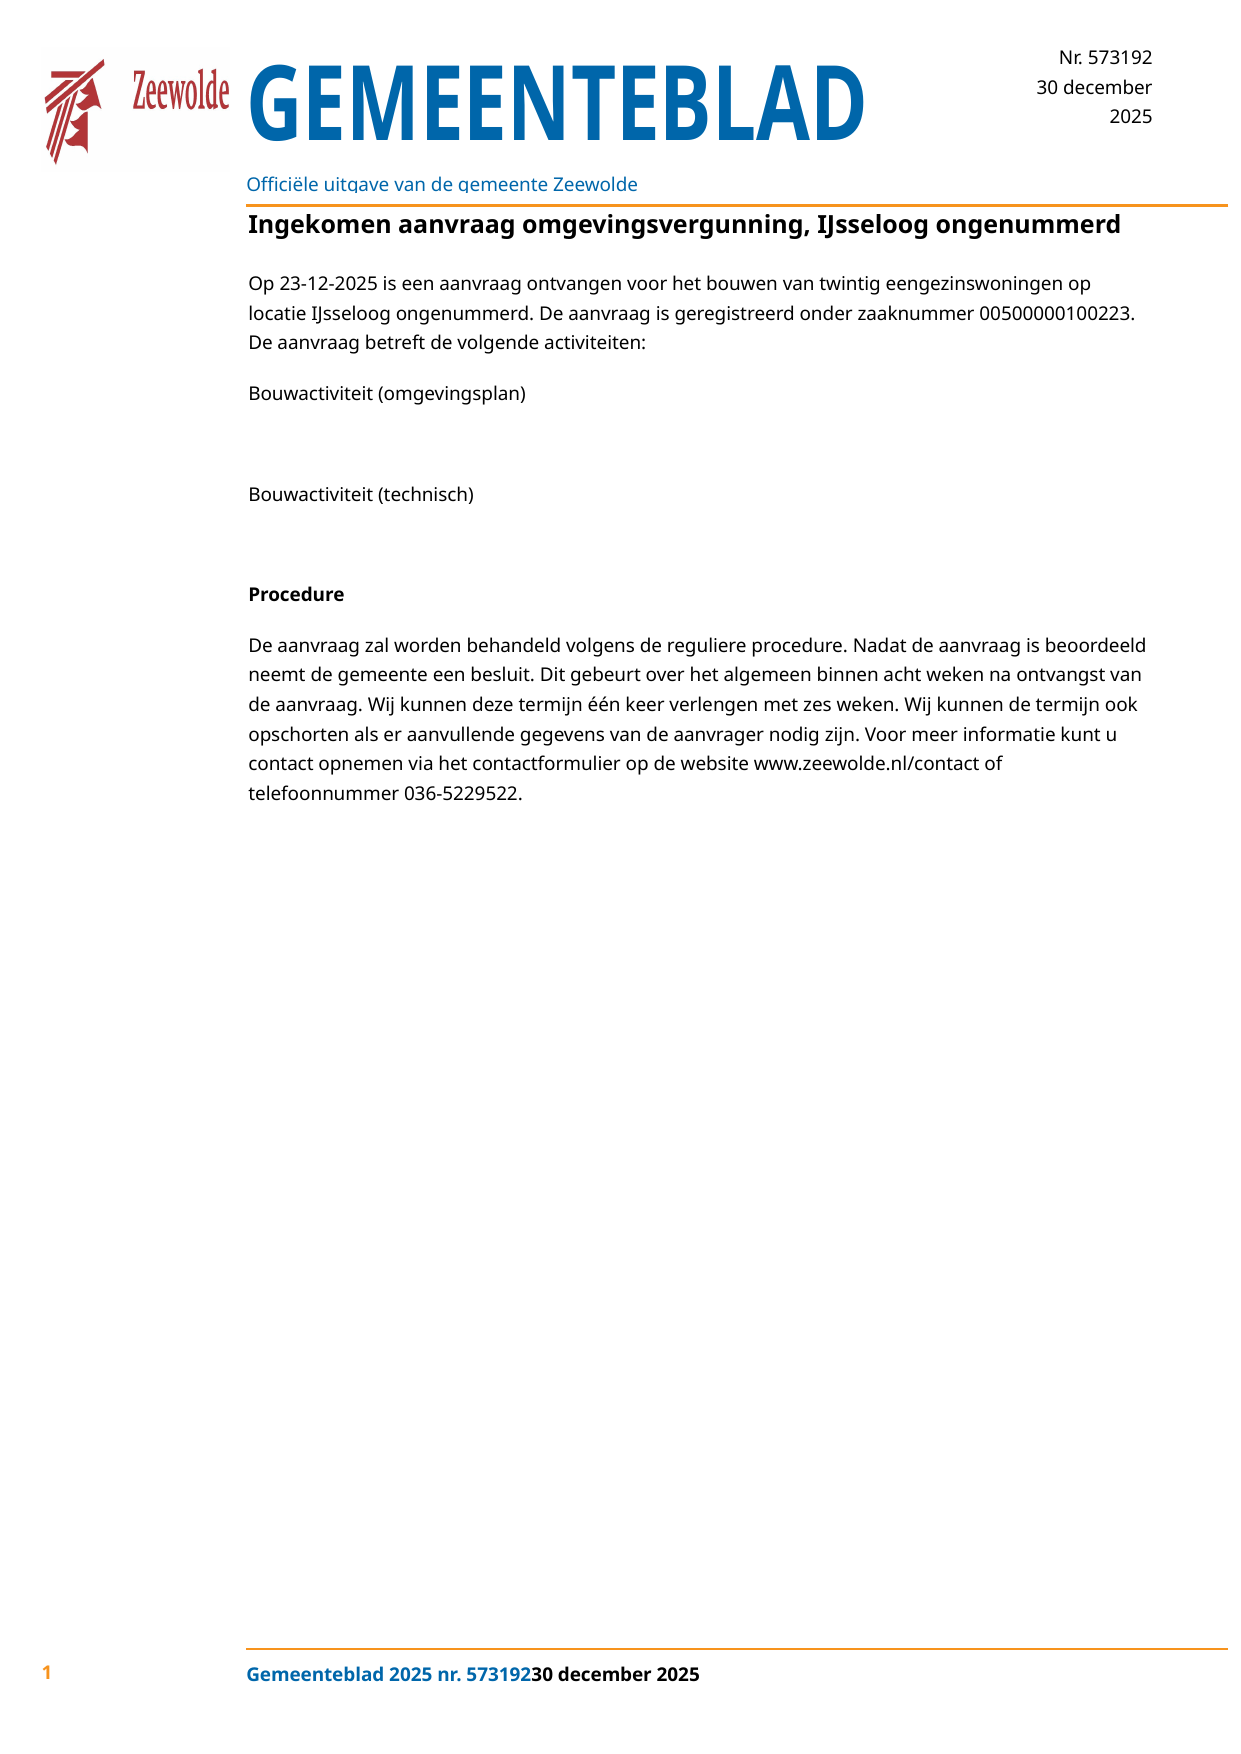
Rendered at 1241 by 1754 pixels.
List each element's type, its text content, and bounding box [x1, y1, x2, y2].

text Procedure [248, 582, 1152, 607]
text Ingekomen aanvraag omgevingsvergunning, IJsseloog ongenummerd [248, 207, 1152, 241]
text Bouwactiviteit (omgevingsplan) [248, 380, 1152, 406]
text Op 23-12-2025 is een aanvraag ontvangen voor het bouwen van twintig eengezinswoningen op locatie IJsseloog ongenummerd. De aanvraag is geregistreerd onder zaaknummer 00500000100223. De aanvraag betreft de volgende activiteiten: [248, 270, 1152, 355]
picture [41, 47, 231, 172]
text De aanvraag zal worden behandeld volgens de reguliere procedure. Nadat de aanvraag is beoordeeld neemt de gemeente een besluit. Dit gebeurt over het algemeen binnen acht weken na ontvangst van de aanvraag. Wij kunnen deze termijn één keer verlengen met zes weken. Wij kunnen de termijn ook opschorten als er aanvullende gegevens van de aanvrager nodig zijn. Voor meer informatie kunt u contact opnemen via het contactformulier op de website www.zeewolde.nl/contact of telefoonnummer 036-5229522. [248, 632, 1152, 806]
text Bouwactiviteit (technisch) [248, 481, 1152, 506]
